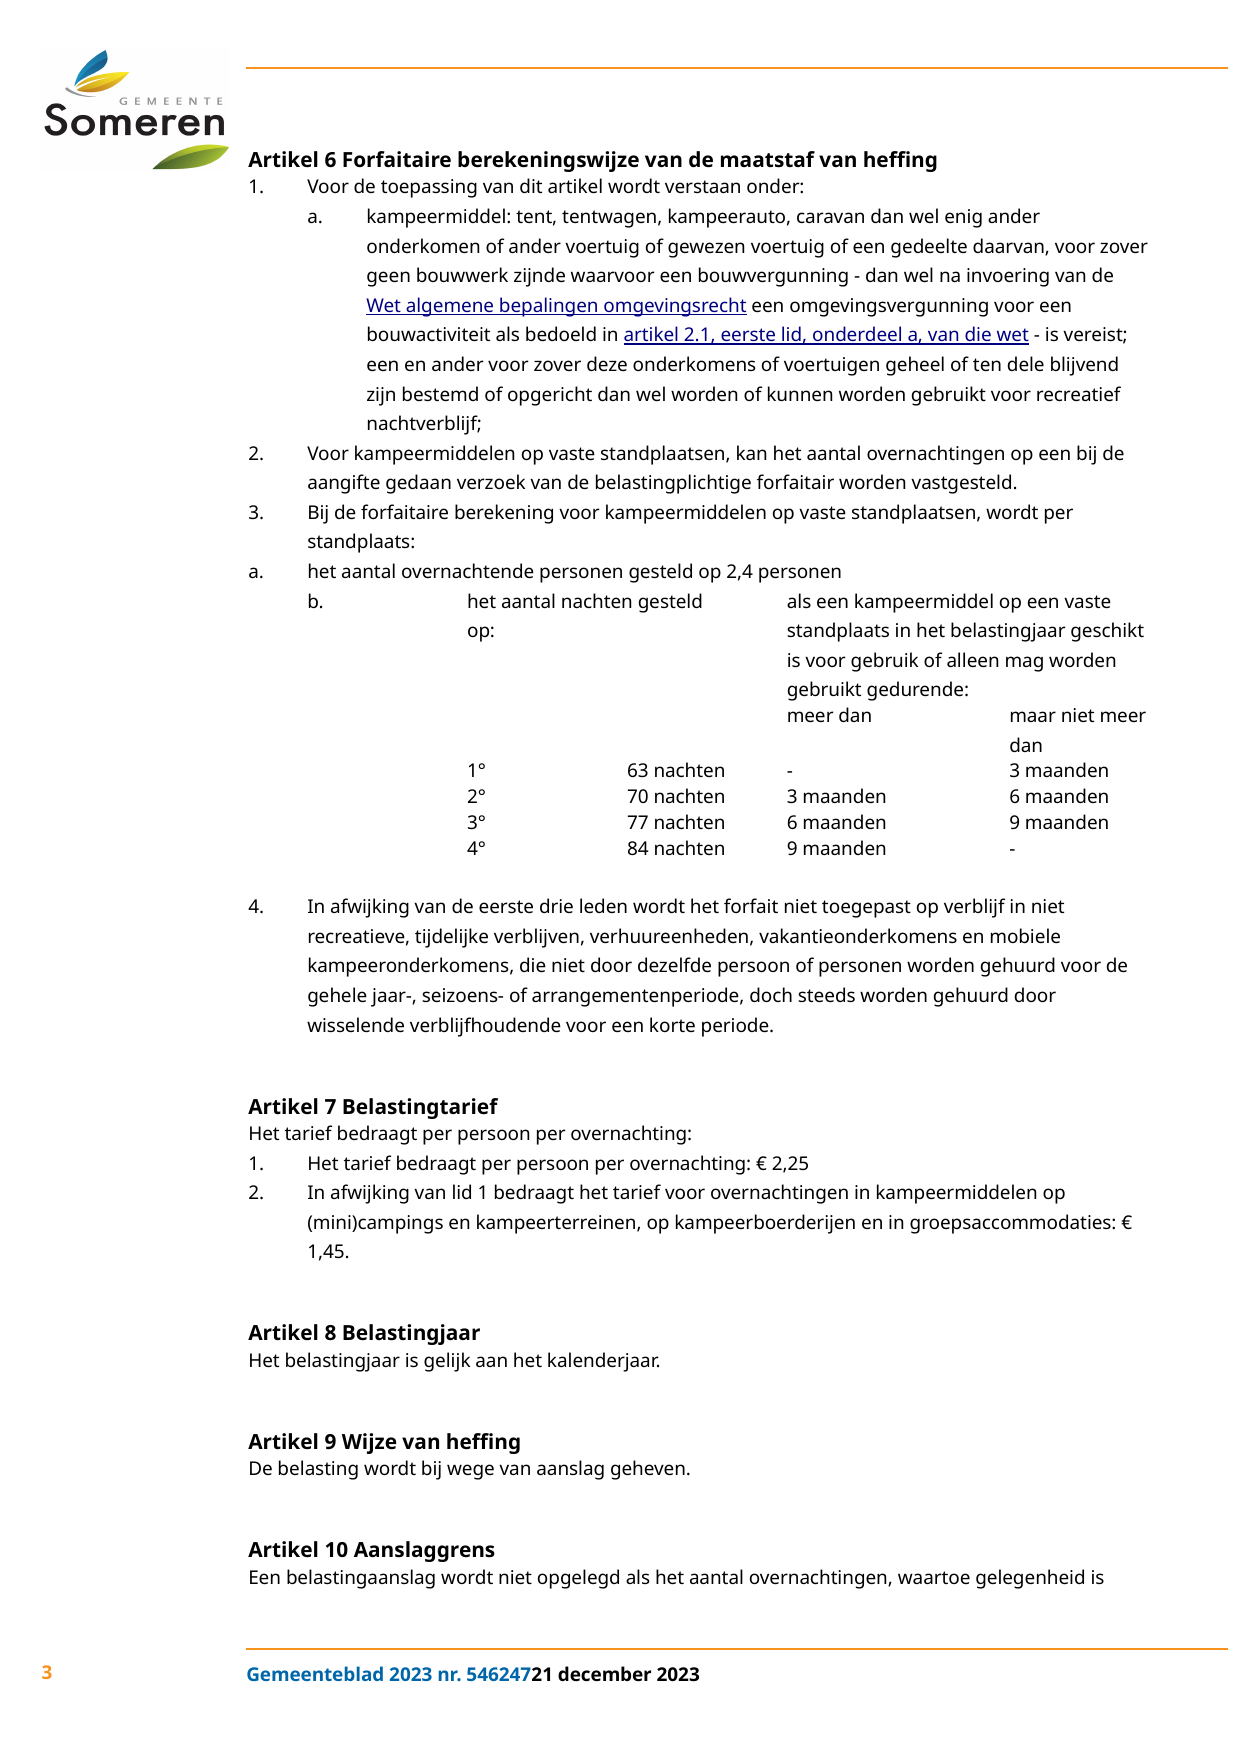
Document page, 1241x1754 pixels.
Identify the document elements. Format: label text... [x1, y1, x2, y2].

table_cell 6 maanden [950, 784, 1152, 809]
table_header als een kampeermiddel op een vaste standplaats in het belastingjaar geschikt is voor gebruik of alleen mag worden gebruikt gedurende: [728, 588, 1152, 702]
list Bij de forfaitaire berekening voor kampeermiddelen op vaste standplaatsen, wordt per standplaats: [248, 499, 1152, 554]
table_cell 9 maanden [728, 835, 950, 861]
text De belasting wordt bij wege van aanslag geheven. [248, 1455, 1152, 1481]
table_cell 3 maanden [950, 758, 1152, 783]
table_cell 6 maanden [728, 809, 950, 835]
text Artikel 6 Forfaitaire berekeningswijze van de maatstaf van heffing [248, 145, 1152, 174]
text Artikel 8 Belastingjaar [248, 1318, 1152, 1347]
table_header b. [248, 588, 408, 702]
table_cell 9 maanden [950, 809, 1152, 835]
table_cell [248, 809, 408, 835]
table_cell [248, 703, 408, 758]
table_cell 2° [408, 784, 568, 809]
table_cell [408, 703, 568, 758]
text Een belastingaanslag wordt niet opgelegd als het aantal overnachtingen, waartoe gelegenheid is [248, 1564, 1152, 1589]
table_cell maar niet meer dan [950, 703, 1152, 758]
list Het tarief bedraagt per persoon per overnachting: € 2,25 [248, 1150, 1152, 1176]
table_cell [248, 758, 408, 783]
table_header het aantal nachten gesteld op: [408, 588, 728, 702]
table_cell 84 nachten [568, 835, 728, 861]
table_cell 70 nachten [568, 784, 728, 809]
text Artikel 7 Belastingtarief [248, 1092, 1152, 1120]
table_cell [568, 703, 728, 758]
table_cell 3 maanden [728, 784, 950, 809]
table_cell - [728, 758, 950, 783]
table_cell [248, 835, 408, 861]
table_cell [248, 784, 408, 809]
text Artikel 9 Wijze van heffing [248, 1427, 1152, 1455]
list In afwijking van de eerste drie leden wordt het forfait niet toegepast op verblijf in niet recreatieve, tijdelijke verblijven, verhuureenheden, vakantieonderkomens en mobiele kampeeronderkomens, die niet door dezelfde persoon of personen worden gehuurd voor de gehele jaar-, seizoens- of arrangementenperiode, doch steeds worden gehuurd door wisselende verblijfhoudende voor een korte periode. [248, 893, 1152, 1037]
list het aantal overnachtende personen gesteld op 2,4 personen [248, 558, 1152, 584]
table_cell 4° [408, 835, 568, 861]
table_cell - [950, 835, 1152, 861]
text Het belastingjaar is gelijk aan het kalenderjaar. [248, 1347, 1152, 1373]
list Voor de toepassing van dit artikel wordt verstaan onder: [248, 174, 1152, 199]
table_cell 63 nachten [568, 758, 728, 783]
list In afwijking van lid 1 bedraagt het tarief voor overnachtingen in kampeermiddelen op (mini)campings en kampeerterreinen, op kampeerboerderijen en in groepsaccommodaties: € 1,45. [248, 1179, 1152, 1264]
table_cell 77 nachten [568, 809, 728, 835]
list kampeermiddel: tent, tentwagen, kampeerauto, caravan dan wel enig ander onderkomen of ander voertuig of gewezen voertuig of een gedeelte daarvan, voor zover geen bouwwerk zijnde waarvoor een bouwvergunning - dan wel na invoering van de Wet algemene bepalingen omgevingsrecht een omgevingsvergunning voor een bouwactiviteit als bedoeld in artikel 2.1, eerste lid, onderdeel a, van die wet - is vereist; een en ander voor zover deze onderkomens of voertuigen geheel of ten dele blijvend zijn bestemd of opgericht dan wel worden of kunnen worden gebruikt voor recreatief nachtverblijf; [307, 203, 1152, 436]
text Artikel 10 Aanslaggrens [248, 1535, 1152, 1564]
text Het tarief bedraagt per persoon per overnachting: [248, 1120, 1152, 1146]
table_cell 1° [408, 758, 568, 783]
picture [41, 47, 231, 172]
table_cell meer dan [728, 703, 950, 758]
list Voor kampeermiddelen op vaste standplaatsen, kan het aantal overnachtingen op een bij de aangifte gedaan verzoek van de belastingplichtige forfaitair worden vastgesteld. [248, 440, 1152, 495]
table_cell 3° [408, 809, 568, 835]
